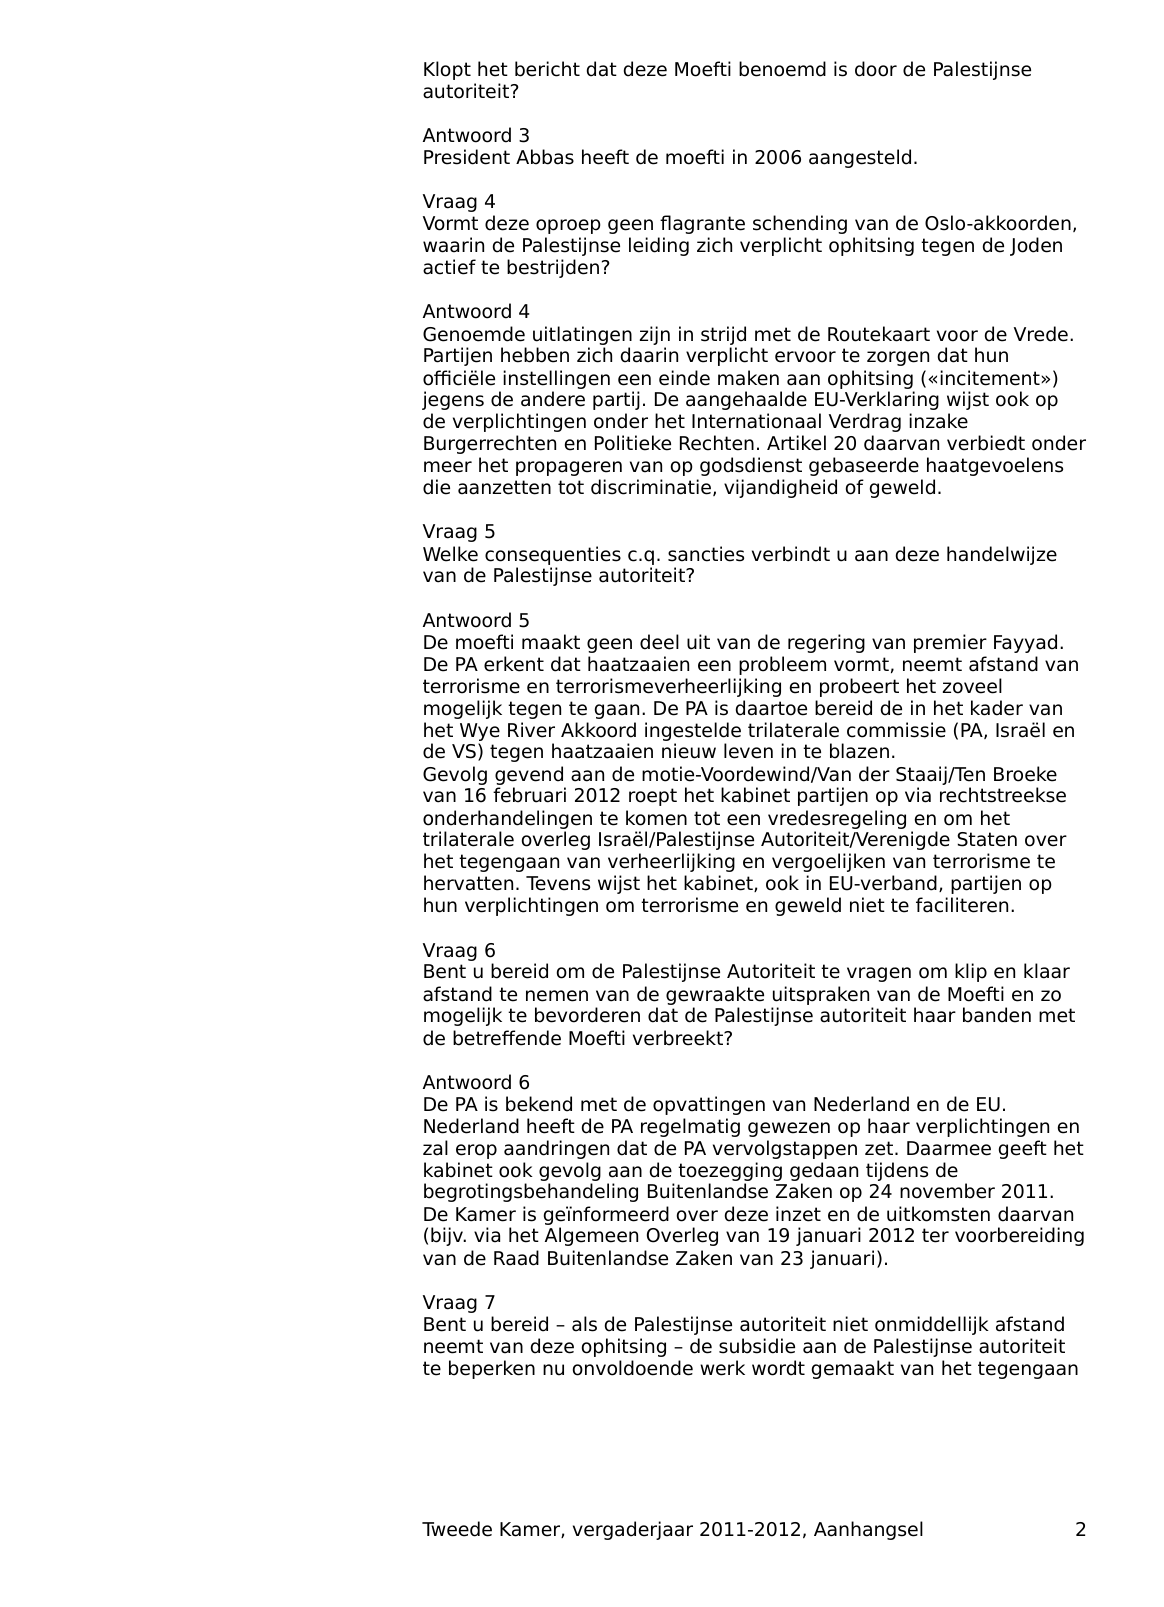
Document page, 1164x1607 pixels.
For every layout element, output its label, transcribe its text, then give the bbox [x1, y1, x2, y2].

text Vraag 4 [422, 191, 1087, 213]
text Vraag 7 [422, 1292, 1087, 1313]
text De moefti maakt geen deel uit van de regering van premier Fayyad. De PA erkent dat haatzaaien een probleem vormt, neemt afstand van terrorisme en terrorismeverheerlijking en probeert het zoveel mogelijk tegen te gaan. De PA is daartoe bereid de in het kader van het Wye River Akkoord ingestelde trilaterale commissie (PA, Israël en de VS) tegen haatzaaien nieuw leven in te blazen. [422, 632, 1087, 763]
text Bent u bereid om de Palestijnse Autoriteit te vragen om klip en klaar afstand te nemen van de gewraakte uitspraken van de Moefti en zo mogelijk te bevorderen dat de Palestijnse autoriteit haar banden met de betreffende Moefti verbreekt? [422, 961, 1087, 1049]
text Bent u bereid – als de Palestijnse autoriteit niet onmiddellijk afstand neemt van deze ophitsing – de subsidie aan de Palestijnse autoriteit te beperken nu onvoldoende werk wordt gemaakt van het tegengaan [422, 1313, 1087, 1379]
text Gevolg gevend aan de motie-Voordewind/Van der Staaij/Ten Broeke van 16 februari 2012 roept het kabinet partijen op via rechtstreekse onderhandelingen te komen tot een vredesregeling en om het trilaterale overleg Israël/Palestijnse Autoriteit/Verenigde Staten over het tegengaan van verheerlijking en vergoelijken van terrorisme te hervatten. Tevens wijst het kabinet, ook in EU-verband, partijen op hun verplichtingen om terrorisme en geweld niet te faciliteren. [422, 763, 1087, 917]
text President Abbas heeft de moefti in 2006 aangesteld. [422, 147, 1087, 169]
text Vormt deze oproep geen flagrante schending van de Oslo-akkoorden, waarin de Palestijnse leiding zich verplicht ophitsing tegen de Joden actief te bestrijden? [422, 213, 1087, 279]
text Antwoord 3 [422, 125, 1087, 147]
text Vraag 6 [422, 939, 1087, 961]
text Klopt het bericht dat deze Moefti benoemd is door de Palestijnse autoriteit? [422, 59, 1087, 103]
text De PA is bekend met de opvattingen van Nederland en de EU. Nederland heeft de PA regelmatig gewezen op haar verplichtingen en zal erop aandringen dat de PA vervolgstappen zet. Daarmee geeft het kabinet ook gevolg aan de toezegging gedaan tijdens de begrotingsbehandeling Buitenlandse Zaken op 24 november 2011. De Kamer is geïnformeerd over deze inzet en de uitkomsten daarvan (bijv. via het Algemeen Overleg van 19 januari 2012 ter voorbereiding van de Raad Buitenlandse Zaken van 23 januari). [422, 1093, 1087, 1269]
text Welke consequenties c.q. sancties verbindt u aan deze handelwijze van de Palestijnse autoriteit? [422, 543, 1087, 587]
text Antwoord 6 [422, 1072, 1087, 1093]
text Antwoord 4 [422, 301, 1087, 323]
text Antwoord 5 [422, 609, 1087, 632]
text Vraag 5 [422, 521, 1087, 543]
text Genoemde uitlatingen zijn in strijd met de Routekaart voor de Vrede. Partijen hebben zich daarin verplicht ervoor te zorgen dat hun officiële instellingen een einde maken aan ophitsing («incitement») jegens de andere partij. De aangehaalde EU-Verklaring wijst ook op de verplichtingen onder het Internationaal Verdrag inzake Burgerrechten en Politieke Rechten. Artikel 20 daarvan verbiedt onder meer het propageren van op godsdienst gebaseerde haatgevoelens die aanzetten tot discriminatie, vijandigheid of geweld. [422, 323, 1087, 499]
